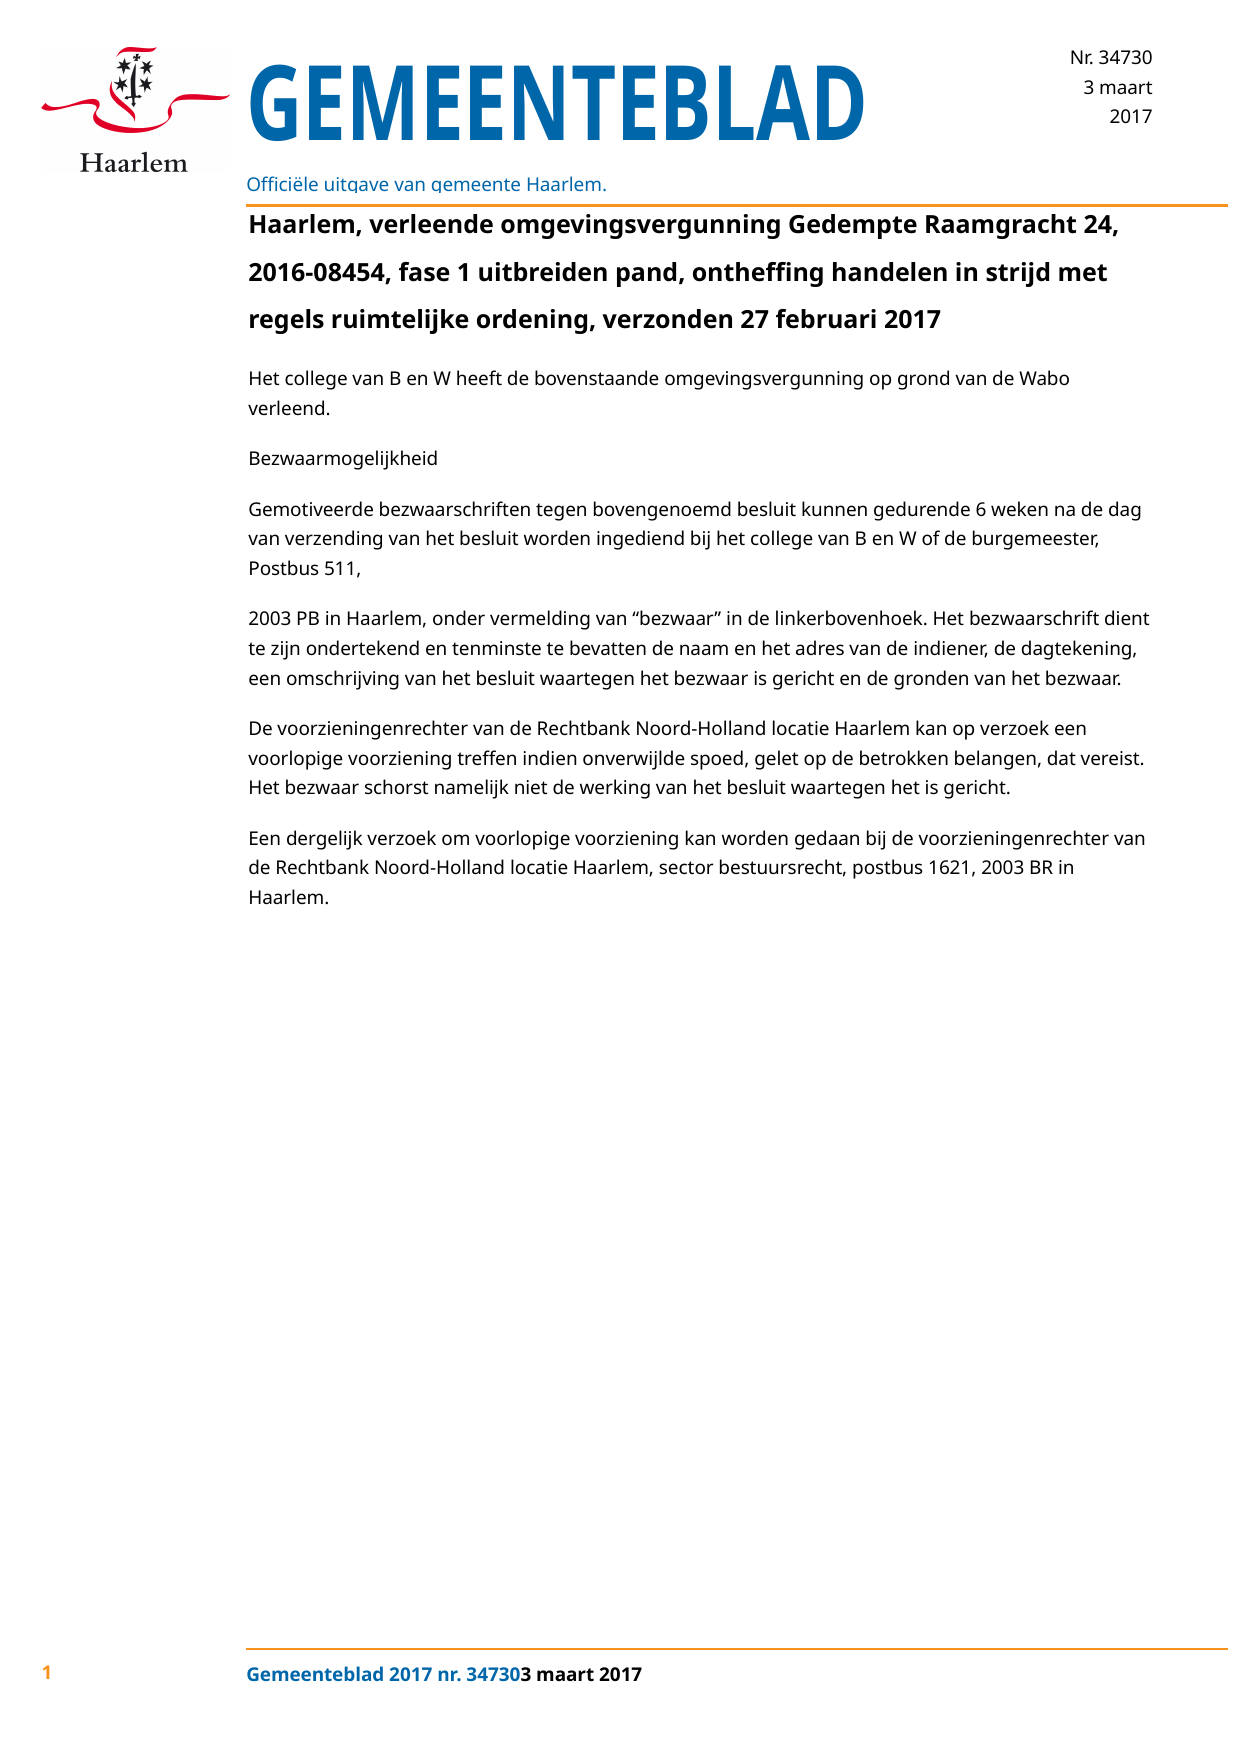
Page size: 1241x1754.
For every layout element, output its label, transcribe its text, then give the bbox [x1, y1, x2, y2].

text 2003 PB in Haarlem, onder vermelding van “bezwaar” in de linkerbovenhoek. Het bezwaarschrift dient te zijn ondertekend en tenminste te bevatten de naam en het adres van de indiener, de dagtekening, een omschrijving van het besluit waartegen het bezwaar is gericht en de gronden van het bezwaar. [248, 606, 1152, 690]
text Gemotiveerde bezwaarschriften tegen bovengenoemd besluit kunnen gedurende 6 weken na de dag van verzending van het besluit worden ingediend bij het college van B en W of de burgemeester, Postbus 511, [248, 496, 1152, 581]
text De voorzieningenrechter van de Rechtbank Noord-Holland locatie Haarlem kan op verzoek een voorlopige voorziening treffen indien onverwijlde spoed, gelet op de betrokken belangen, dat vereist. Het bezwaar schorst namelijk niet de werking van het besluit waartegen het is gericht. [248, 715, 1152, 800]
text Een dergelijk verzoek om voorlopige voorziening kan worden gedaan bij de voorzieningenrechter van de Rechtbank Noord-Holland locatie Haarlem, sector bestuursrecht, postbus 1621, 2003 BR in Haarlem. [248, 825, 1152, 909]
picture [41, 47, 231, 172]
text Het college van B en W heeft de bovenstaande omgevingsvergunning op grond van de Wabo verleend. [248, 366, 1152, 421]
text Haarlem, verleende omgevingsvergunning Gedempte Raamgracht 24, 2016-08454, fase 1 uitbreiden pand, ontheffing handelen in strijd met regels ruimtelijke ordening, verzonden 27 februari 2017 [248, 207, 1152, 336]
text Bezwaarmogelijkheid [248, 446, 1152, 471]
